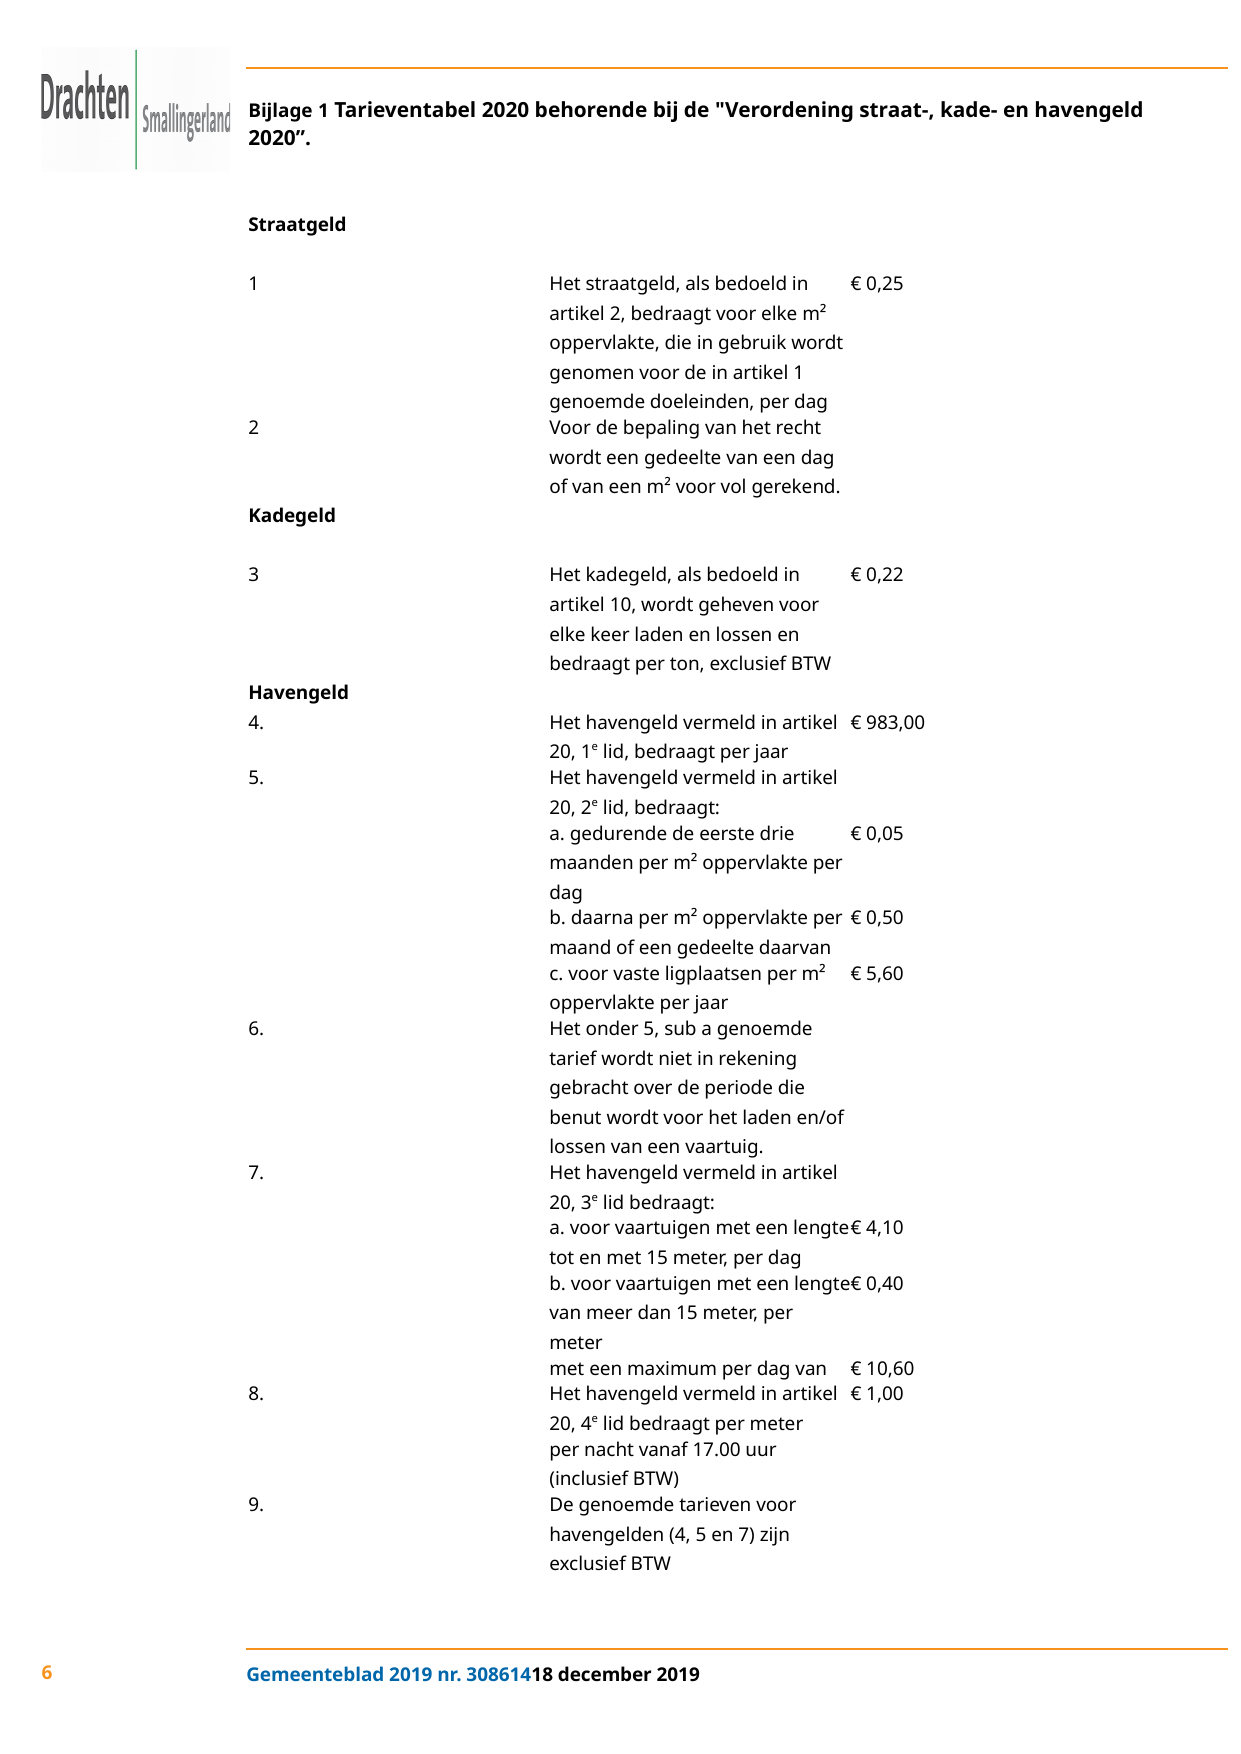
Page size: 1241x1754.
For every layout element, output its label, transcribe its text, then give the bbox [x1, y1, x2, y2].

table_header 1 [248, 270, 549, 414]
table_cell per nacht vanaf 17.00 uur (inclusief BTW) [549, 1436, 850, 1491]
table_cell € 4,10 [850, 1215, 1152, 1270]
text Kadegeld [248, 502, 1152, 528]
table_cell € 1,00 [850, 1381, 1152, 1436]
table_cell [248, 905, 549, 960]
table_cell b. voor vaartuigen met een lengte van meer dan 15 meter, per meter [549, 1270, 850, 1355]
table_cell 2 [248, 414, 549, 499]
table_cell [850, 1491, 1152, 1576]
table_header Het havengeld vermeld in artikel 20, 1e lid, bedraagt per jaar [549, 709, 850, 764]
table_cell 9. [248, 1491, 549, 1576]
table_cell [248, 820, 549, 904]
picture [41, 47, 231, 172]
table_cell Het havengeld vermeld in artikel 20, 2e lid, bedraagt: [549, 764, 850, 820]
table_cell € 10,60 [850, 1355, 1152, 1381]
text Bijlage 1 Tarieventabel 2020 behorende bij de "Verordening straat-, kade- en havengeld 2020”. [248, 95, 1152, 152]
table_cell [248, 1215, 549, 1270]
text Havengeld [248, 679, 1152, 705]
table_cell [850, 764, 1152, 820]
table_cell met een maximum per dag van [549, 1355, 850, 1381]
table_header Het kadegeld, als bedoeld in artikel 10, wordt geheven voor elke keer laden en lossen en bedraagt per ton, exclusief BTW [549, 562, 850, 676]
table_cell 5. [248, 764, 549, 820]
table_cell € 0,05 [850, 820, 1152, 904]
table_cell De genoemde tarieven voor havengelden (4, 5 en 7) zijn exclusief BTW [549, 1491, 850, 1576]
table_cell [248, 1270, 549, 1355]
table_header € 0,25 [850, 270, 1152, 414]
table_cell [850, 1015, 1152, 1159]
table_cell a. gedurende de eerste drie maanden per m² oppervlakte per dag [549, 820, 850, 904]
table_header 3 [248, 562, 549, 676]
table_cell Het onder 5, sub a genoemde tarief wordt niet in rekening gebracht over de periode die benut wordt voor het laden en/of lossen van een vaartuig. [549, 1015, 850, 1159]
table_cell a. voor vaartuigen met een lengte tot en met 15 meter, per dag [549, 1215, 850, 1270]
table_cell b. daarna per m² oppervlakte per maand of een gedeelte daarvan [549, 905, 850, 960]
table_cell Het havengeld vermeld in artikel 20, 3e lid bedraagt: [549, 1159, 850, 1214]
table_cell [850, 1159, 1152, 1214]
table_cell [248, 1355, 549, 1381]
table_header Het straatgeld, als bedoeld in artikel 2, bedraagt voor elke m² oppervlakte, die in gebruik wordt genomen voor de in artikel 1 genoemde doeleinden, per dag [549, 270, 850, 414]
table_cell Het havengeld vermeld in artikel 20, 4e lid bedraagt per meter [549, 1381, 850, 1436]
text Straatgeld [248, 211, 1152, 237]
table_header € 0,22 [850, 562, 1152, 676]
table_cell [850, 1436, 1152, 1491]
table_cell € 5,60 [850, 960, 1152, 1015]
table_header 4. [248, 709, 549, 764]
table_cell 6. [248, 1015, 549, 1159]
table_cell c. voor vaste ligplaatsen per m² oppervlakte per jaar [549, 960, 850, 1015]
table_cell € 0,40 [850, 1270, 1152, 1355]
table_cell [248, 1436, 549, 1491]
table_cell € 0,50 [850, 905, 1152, 960]
table_cell Voor de bepaling van het recht wordt een gedeelte van een dag of van een m² voor vol gerekend. [549, 414, 850, 499]
table_header € 983,00 [850, 709, 1152, 764]
table_cell 8. [248, 1381, 549, 1436]
table_cell [248, 960, 549, 1015]
table_cell [850, 414, 1152, 499]
table_cell 7. [248, 1159, 549, 1214]
